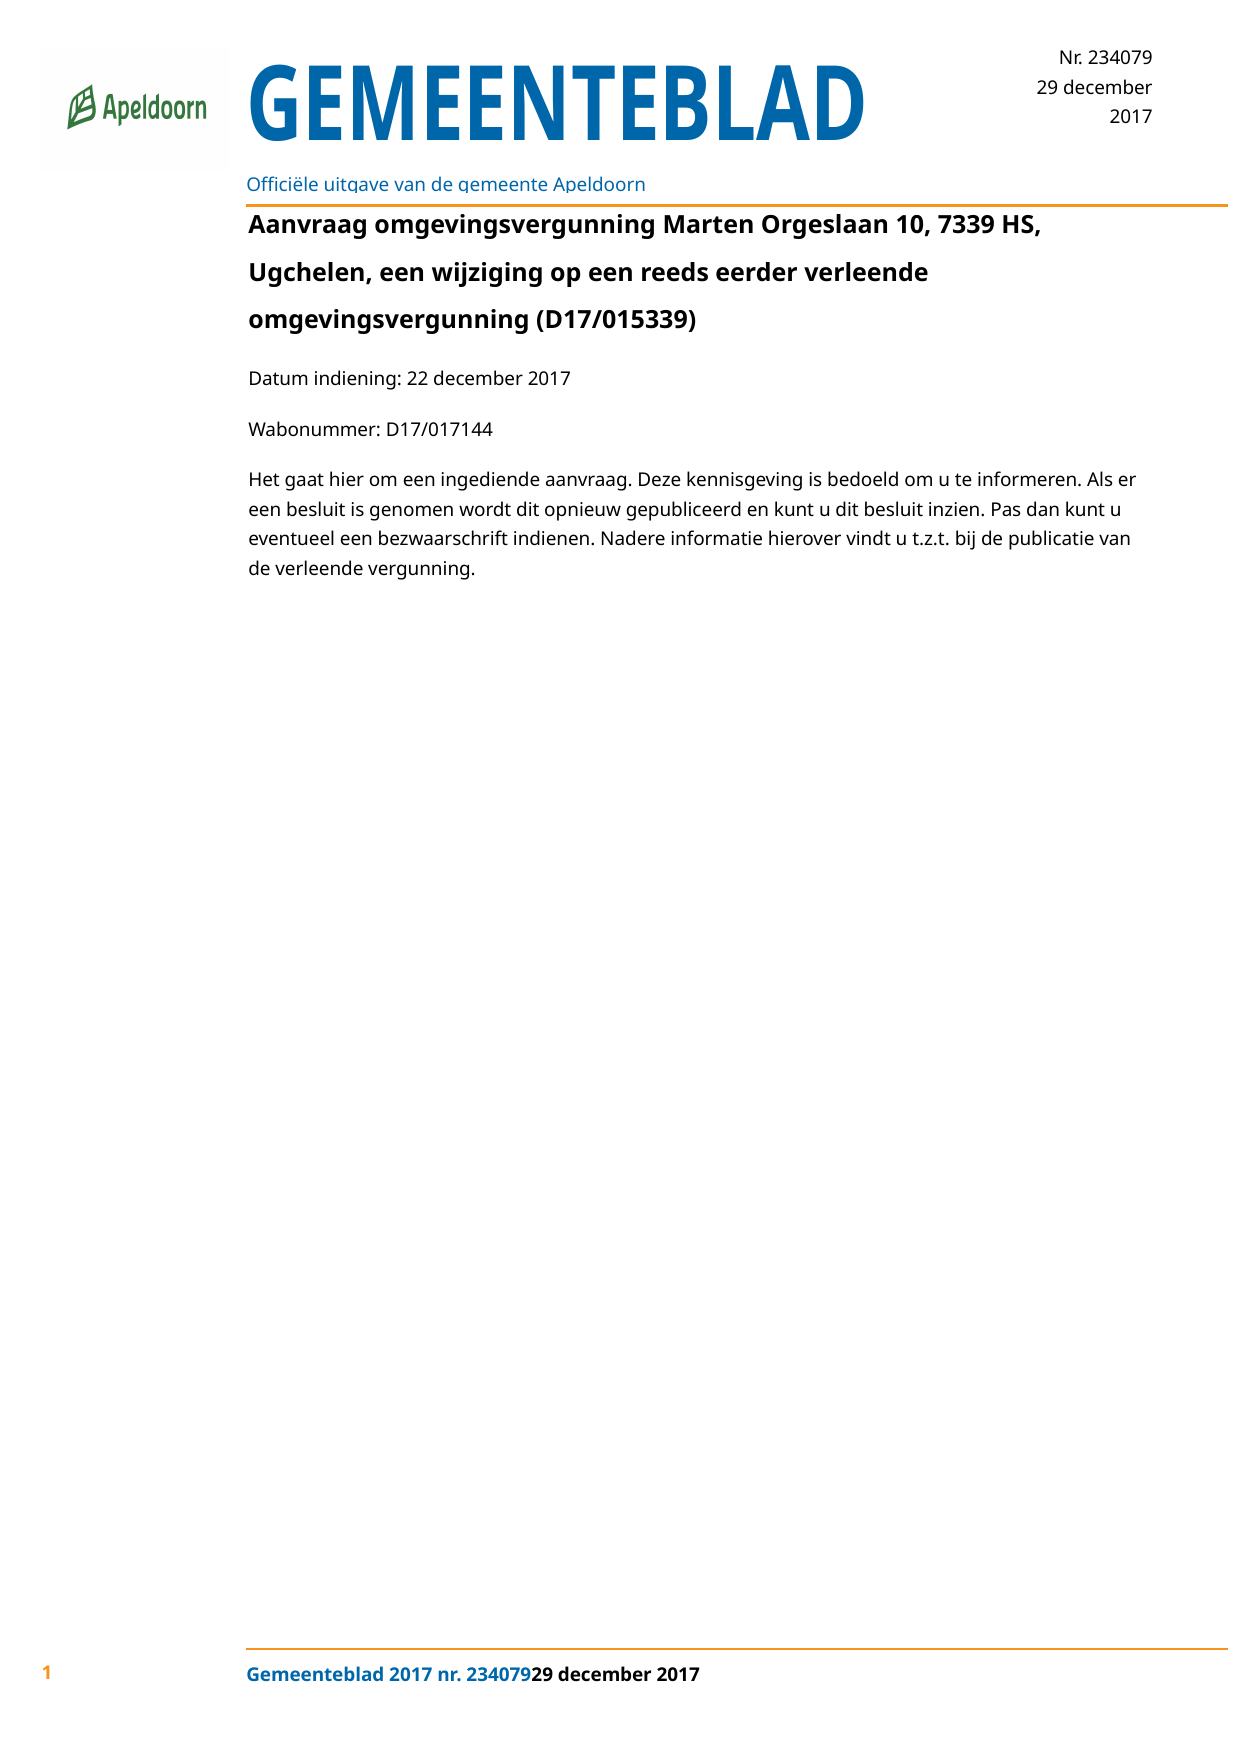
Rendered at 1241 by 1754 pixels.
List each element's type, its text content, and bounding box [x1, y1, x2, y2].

text Wabonummer: D17/017144 [248, 416, 1152, 442]
text Het gaat hier om een ingediende aanvraag. Deze kennisgeving is bedoeld om u te informeren. Als er een besluit is genomen wordt dit opnieuw gepubliceerd en kunt u dit besluit inzien. Pas dan kunt u eventueel een bezwaarschrift indienen. Nadere informatie hierover vindt u t.z.t. bij de publicatie van de verleende vergunning. [248, 466, 1152, 581]
picture [41, 47, 231, 172]
text Aanvraag omgevingsvergunning Marten Orgeslaan 10, 7339 HS, Ugchelen, een wijziging op een reeds eerder verleende omgevingsvergunning (D17/015339) [248, 207, 1152, 336]
text Datum indiening: 22 december 2017 [248, 366, 1152, 391]
